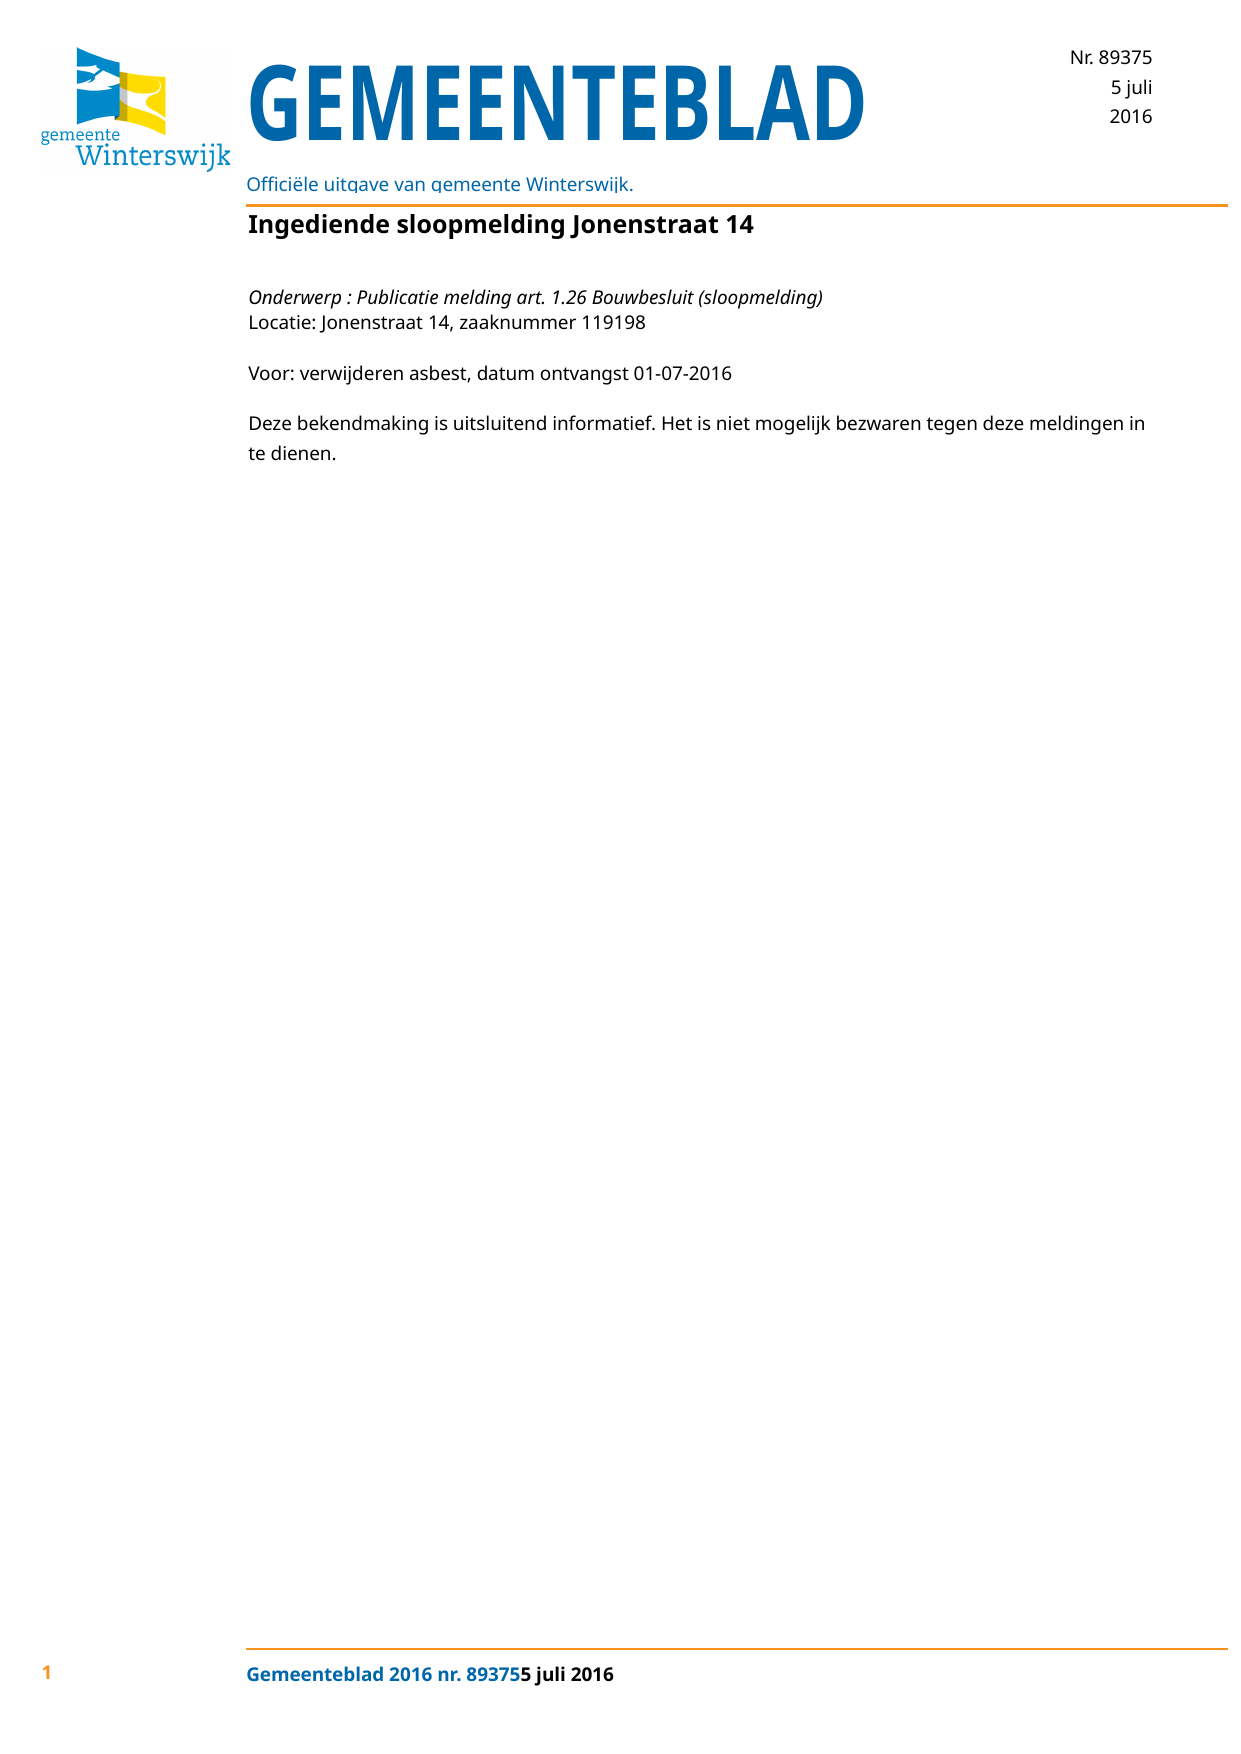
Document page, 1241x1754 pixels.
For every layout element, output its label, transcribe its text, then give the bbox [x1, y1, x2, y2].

text Ingediende sloopmelding Jonenstraat 14 [248, 207, 1152, 241]
picture [225, 153, 231, 162]
text Onderwerp : Publicatie melding art. 1.26 Bouwbesluit (sloopmelding) [248, 284, 1152, 309]
text Deze bekendmaking is uitsluitend informatief. Het is niet mogelijk bezwaren tegen deze meldingen in te dienen. [248, 410, 1152, 466]
picture [41, 47, 231, 172]
text Locatie: Jonenstraat 14, zaaknummer 119198 [248, 309, 1152, 335]
text Voor: verwijderen asbest, datum ontvangst 01-07-2016 [248, 360, 1152, 386]
